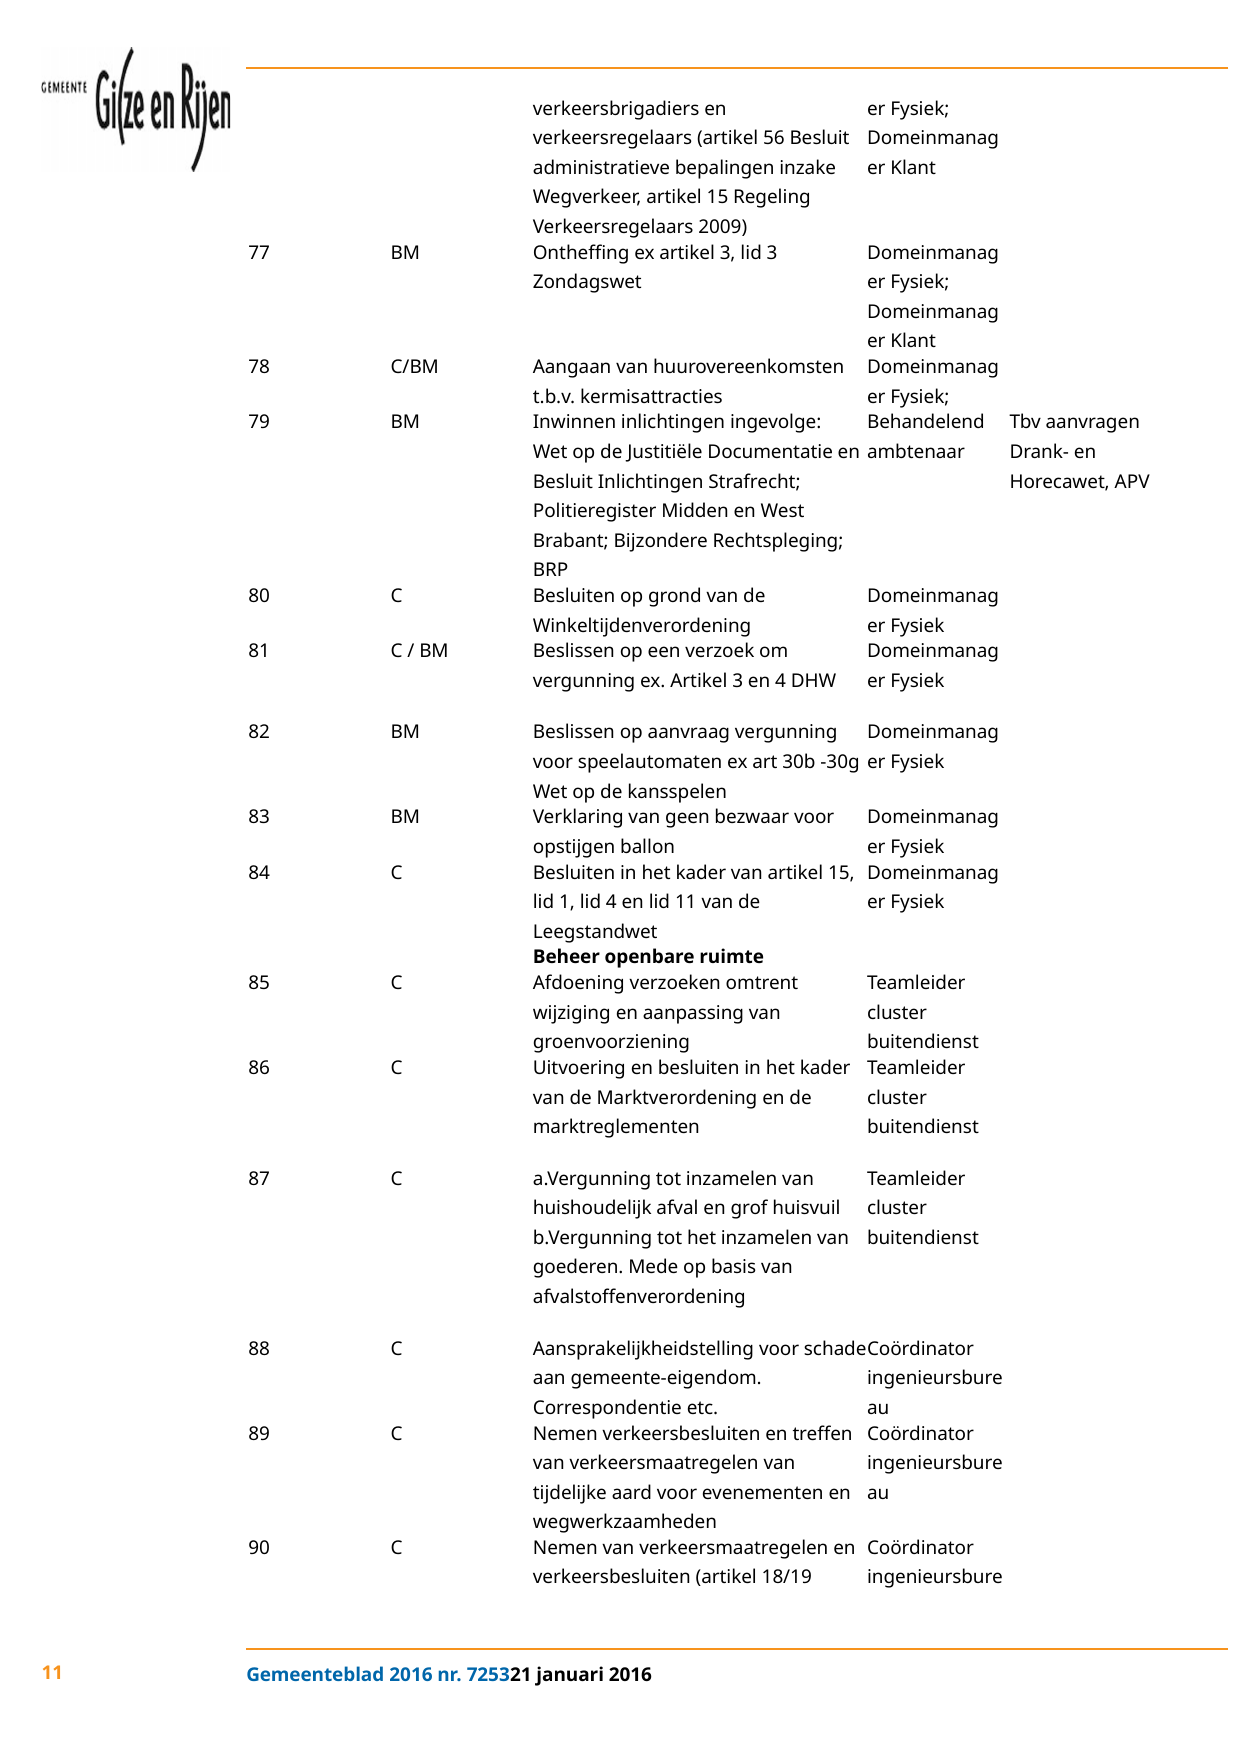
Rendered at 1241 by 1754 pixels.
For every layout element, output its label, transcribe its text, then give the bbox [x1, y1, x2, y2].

table_cell Teamleider cluster buitendienst [867, 1054, 1009, 1139]
table_cell [1009, 95, 1152, 239]
table_cell Domeinmanager Fysiek [867, 719, 1009, 803]
table_cell Beslissen op aanvraag vergunning voor speelautomaten ex art 30b -30g Wet op de kansspelen [533, 719, 867, 803]
table_cell [1009, 1335, 1152, 1420]
table_cell [1009, 944, 1152, 969]
table_cell Nemen verkeersbesluiten en treffen van verkeersmaatregelen van tijdelijke aard voor evenementen en wegwerkzaamheden [533, 1420, 867, 1534]
table_cell BM [390, 239, 533, 353]
table_cell Tbv aanvragen Drank- en Horecawet, APV [1009, 409, 1152, 582]
table_cell [1009, 719, 1152, 803]
table_cell [1009, 970, 1152, 1054]
table_cell 83 [248, 804, 390, 859]
table_cell [248, 1139, 390, 1165]
table_cell 80 [248, 582, 390, 638]
table_cell [867, 944, 1009, 969]
table_cell Beslissen op een verzoek om vergunning ex. Artikel 3 en 4 DHW [533, 638, 867, 693]
table_cell 78 [248, 353, 390, 409]
picture [41, 47, 231, 172]
table_cell 86 [248, 1054, 390, 1139]
table_cell Domeinmanager Fysiek; [867, 353, 1009, 409]
table_cell [1009, 859, 1152, 944]
table_cell 90 [248, 1534, 390, 1589]
table_cell 85 [248, 970, 390, 1054]
table_cell C [390, 582, 533, 638]
table_cell [1009, 638, 1152, 693]
table_cell [390, 1139, 533, 1165]
table_cell Afdoening verzoeken omtrent wijziging en aanpassing van groenvoorziening [533, 970, 867, 1054]
table_cell [1009, 1139, 1152, 1165]
table_cell Besluiten in het kader van artikel 15, lid 1, lid 4 en lid 11 van de Leegstandwet [533, 859, 867, 944]
table_cell [390, 693, 533, 719]
table_cell [248, 1309, 390, 1335]
table_cell Teamleider cluster buitendienst [867, 1165, 1009, 1309]
table_cell Teamleider cluster buitendienst [867, 970, 1009, 1054]
table_cell [867, 1139, 1009, 1165]
table_cell Besluiten op grond van de Winkeltijdenverordening [533, 582, 867, 638]
table_cell C [390, 1335, 533, 1420]
table_cell [867, 1309, 1009, 1335]
table_cell 87 [248, 1165, 390, 1309]
table_cell Coördinator ingenieursbureau [867, 1420, 1009, 1534]
table_cell er Fysiek; Domeinmanager Klant [867, 95, 1009, 239]
table_cell [248, 95, 390, 239]
table_cell [533, 1309, 867, 1335]
table_cell [1009, 582, 1152, 638]
table_cell Nemen van verkeersmaatregelen en verkeersbesluiten (artikel 18/19 [533, 1534, 867, 1589]
table_cell 81 [248, 638, 390, 693]
table_cell [1009, 353, 1152, 409]
table_cell [1009, 239, 1152, 353]
table_cell C [390, 1420, 533, 1534]
table_cell [1009, 1054, 1152, 1139]
table_cell [1009, 804, 1152, 859]
table_cell [1009, 1420, 1152, 1534]
table_cell BM [390, 409, 533, 582]
table_cell BM [390, 804, 533, 859]
table_cell Verklaring van geen bezwaar voor opstijgen ballon [533, 804, 867, 859]
table_cell Coördinator ingenieursbure [867, 1534, 1009, 1589]
table_cell C [390, 970, 533, 1054]
table_cell [248, 693, 390, 719]
table_cell 88 [248, 1335, 390, 1420]
table_cell [1009, 1534, 1152, 1589]
table_cell [390, 1309, 533, 1335]
table_cell C [390, 1534, 533, 1589]
table_cell Domeinmanager Fysiek [867, 859, 1009, 944]
table_cell 89 [248, 1420, 390, 1534]
table_cell C [390, 859, 533, 944]
table_cell [1009, 1309, 1152, 1335]
table_cell [390, 944, 533, 969]
table_cell 77 [248, 239, 390, 353]
table_cell [390, 95, 533, 239]
table_cell Beheer openbare ruimte [533, 944, 867, 969]
table_cell 84 [248, 859, 390, 944]
table_cell verkeersbrigadiers en verkeersregelaars (artikel 56 Besluit administratieve bepalingen inzake Wegverkeer, artikel 15 Regeling Verkeersregelaars 2009) [533, 95, 867, 239]
table_cell Inwinnen inlichtingen ingevolge: Wet op de Justitiële Documentatie en Besluit Inlichtingen Strafrecht; Politieregister Midden en West Brabant; Bijzondere Rechtspleging; BRP [533, 409, 867, 582]
table_cell Aangaan van huurovereenkomsten t.b.v. kermisattracties [533, 353, 867, 409]
table_cell [533, 1139, 867, 1165]
table_cell C [390, 1165, 533, 1309]
table_cell Uitvoering en besluiten in het kader van de Marktverordening en de marktreglementen [533, 1054, 867, 1139]
table_cell Coördinator ingenieursbureau [867, 1335, 1009, 1420]
table_cell [533, 693, 867, 719]
table_cell C/BM [390, 353, 533, 409]
table_cell Domeinmanager Fysiek [867, 804, 1009, 859]
table_cell C / BM [390, 638, 533, 693]
table_cell 82 [248, 719, 390, 803]
table_cell BM [390, 719, 533, 803]
table_cell Behandelend ambtenaar [867, 409, 1009, 582]
table_cell Domeinmanager Fysiek; Domeinmanager Klant [867, 239, 1009, 353]
table_cell Aansprakelijkheidstelling voor schade aan gemeente-eigendom. Correspondentie etc. [533, 1335, 867, 1420]
table_cell 79 [248, 409, 390, 582]
table_cell [1009, 693, 1152, 719]
table_cell Domeinmanager Fysiek [867, 638, 1009, 693]
table_cell Domeinmanager Fysiek [867, 582, 1009, 638]
table_cell C [390, 1054, 533, 1139]
table_cell a.Vergunning tot inzamelen van huishoudelijk afval en grof huisvuil b.Vergunning tot het inzamelen van goederen. Mede op basis van afvalstoffenverordening [533, 1165, 867, 1309]
table_cell Ontheffing ex artikel 3, lid 3 Zondagswet [533, 239, 867, 353]
table_cell [248, 944, 390, 969]
table_cell [1009, 1165, 1152, 1309]
table_cell [867, 693, 1009, 719]
